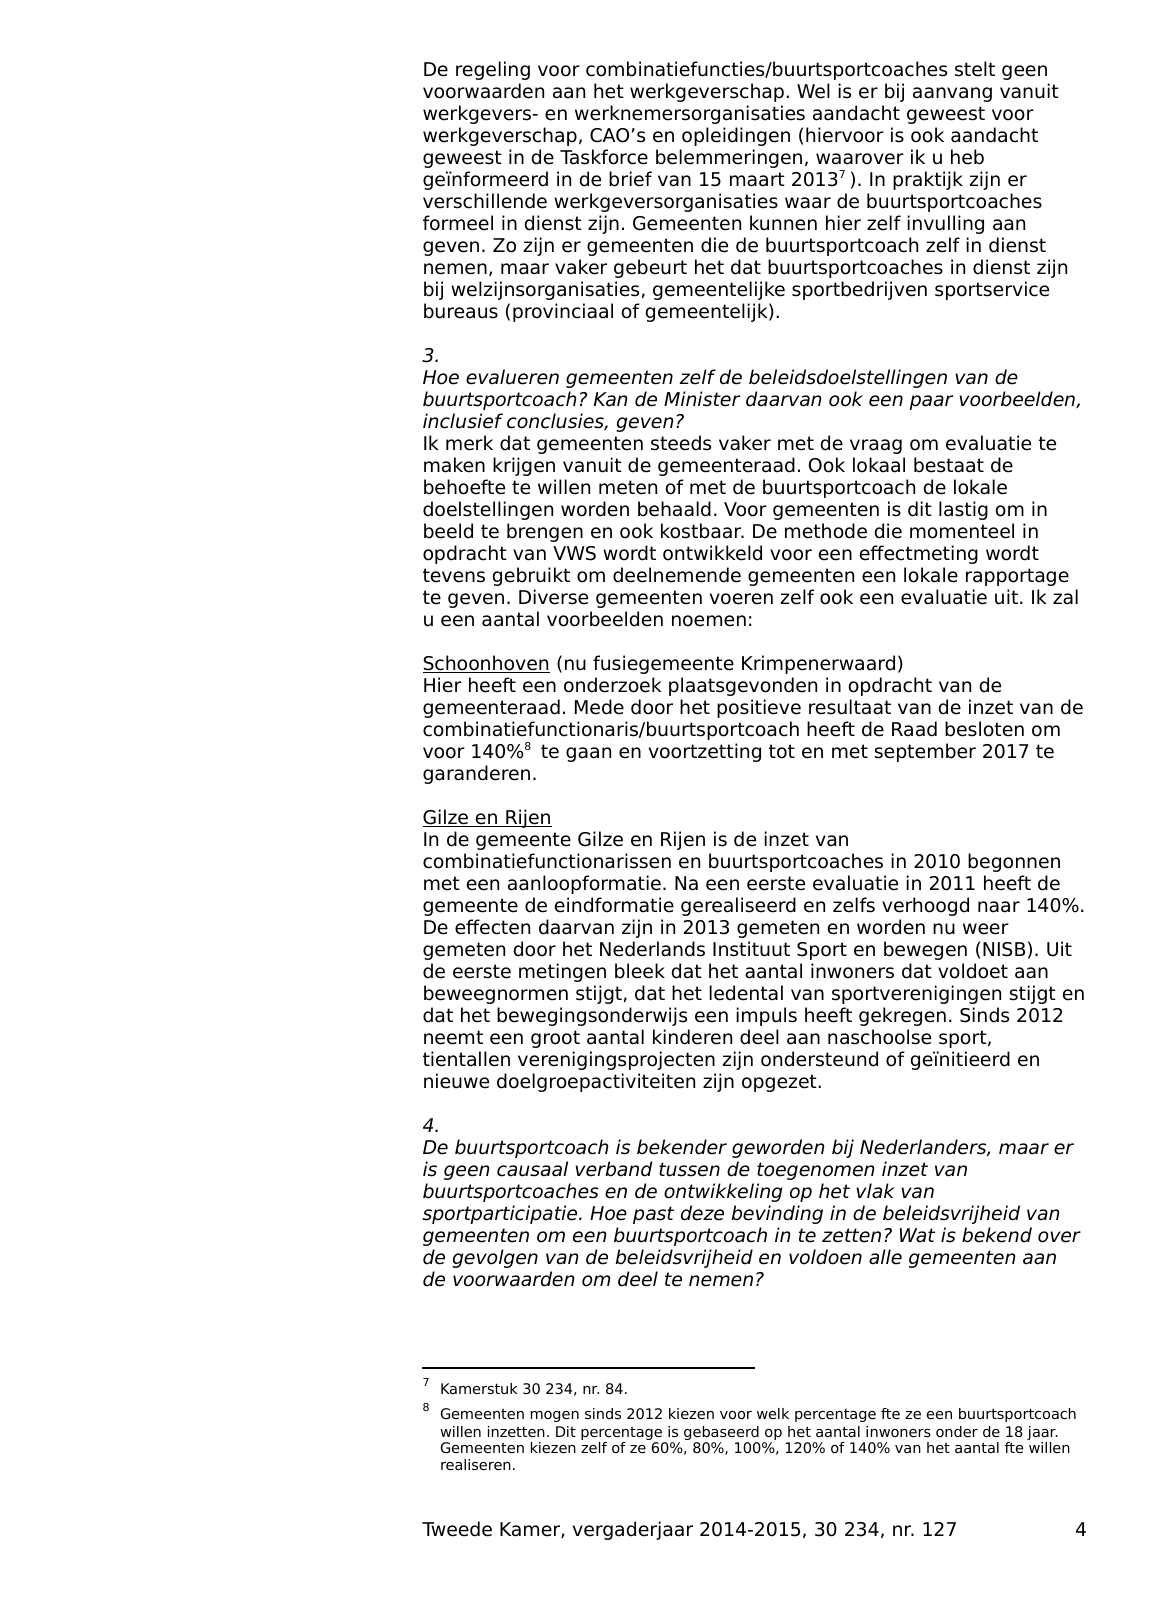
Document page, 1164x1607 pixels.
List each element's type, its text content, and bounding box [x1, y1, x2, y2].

text Hoe evalueren gemeenten zelf de beleidsdoelstellingen van de buurtsportcoach? Kan de Minister daarvan ook een paar voorbeelden, inclusief conclusies, geven? [422, 367, 1087, 433]
text In de gemeente Gilze en Rijen is de inzet van combinatiefunctionarissen en buurtsportcoaches in 2010 begonnen met een aanloopformatie. Na een eerste evaluatie in 2011 heeft de gemeente de eindformatie gerealiseerd en zelfs verhoogd naar 140%. De effecten daarvan zijn in 2013 gemeten en worden nu weer gemeten door het Nederlands Instituut Sport en bewegen (NISB). Uit de eerste metingen bleek dat het aantal inwoners dat voldoet aan beweegnormen stijgt, dat het ledental van sportverenigingen stijgt en dat het bewegingsonderwijs een impuls heeft gekregen. Sinds 2012 neemt een groot aantal kinderen deel aan naschoolse sport, tientallen verenigingsprojecten zijn ondersteund of geïnitieerd en nieuwe doelgroepactiviteiten zijn opgezet. [422, 829, 1087, 1093]
text De buurtsportcoach is bekender geworden bij Nederlanders, maar er is geen causaal verband tussen de toegenomen inzet van buurtsportcoaches en de ontwikkeling op het vlak van sportparticipatie. Hoe past deze bevinding in de beleidsvrijheid van gemeenten om een buurtsportcoach in te zetten? Wat is bekend over de gevolgen van de beleidsvrijheid en voldoen alle gemeenten aan de voorwaarden om deel te nemen? [422, 1137, 1087, 1291]
text Ik merk dat gemeenten steeds vaker met de vraag om evaluatie te maken krijgen vanuit de gemeenteraad. Ook lokaal bestaat de behoefte te willen meten of met de buurtsportcoach de lokale doelstellingen worden behaald. Voor gemeenten is dit lastig om in beeld te brengen en ook kostbaar. De methode die momenteel in opdracht van VWS wordt ontwikkeld voor een effectmeting wordt tevens gebruikt om deelnemende gemeenten een lokale rapportage te geven. Diverse gemeenten voeren zelf ook een evaluatie uit. Ik zal u een aantal voorbeelden noemen: [422, 433, 1087, 631]
text 4. [422, 1115, 1087, 1137]
text De regeling voor combinatiefuncties/buurtsportcoaches stelt geen voorwaarden aan het werkgeverschap. Wel is er bij aanvang vanuit werkgevers- en werknemersorganisaties aandacht geweest voor werkgeverschap, CAO’s en opleidingen (hiervoor is ook aandacht geweest in de Taskforce belemmeringen, waarover ik u heb geïnformeerd in de brief van 15 maart 2013). In praktijk zijn er verschillende werkgeversorganisaties waar de buurtsportcoaches formeel in dienst zijn. Gemeenten kunnen hier zelf invulling aan geven. Zo zijn er gemeenten die de buurtsportcoach zelf in dienst nemen, maar vaker gebeurt het dat buurtsportcoaches in dienst zijn bij welzijnsorganisaties, gemeentelijke sportbedrijven sportservice bureaus (provinciaal of gemeentelijk). [422, 59, 1087, 323]
text 3. [422, 345, 1087, 367]
text Gemeenten mogen sinds 2012 kiezen voor welk percentage fte ze een buurtsportcoach willen inzetten. Dit percentage is gebaseerd op het aantal inwoners onder de 18 jaar. Gemeenten kiezen zelf of ze 60%, 80%, 100%, 120% of 140% van het aantal fte willen realiseren. [422, 1402, 1087, 1474]
text Kamerstuk 30 234, nr. 84. [422, 1377, 1087, 1399]
text Hier heeft een onderzoek plaatsgevonden in opdracht van de gemeenteraad. Mede door het positieve resultaat van de inzet van de combinatiefunctionaris/buurtsportcoach heeft de Raad besloten om voor 140% te gaan en voortzetting tot en met september 2017 te garanderen. [422, 675, 1087, 785]
text Schoonhoven (nu fusiegemeente Krimpenerwaard) [422, 653, 1087, 675]
text Gilze en Rijen [422, 807, 1087, 829]
